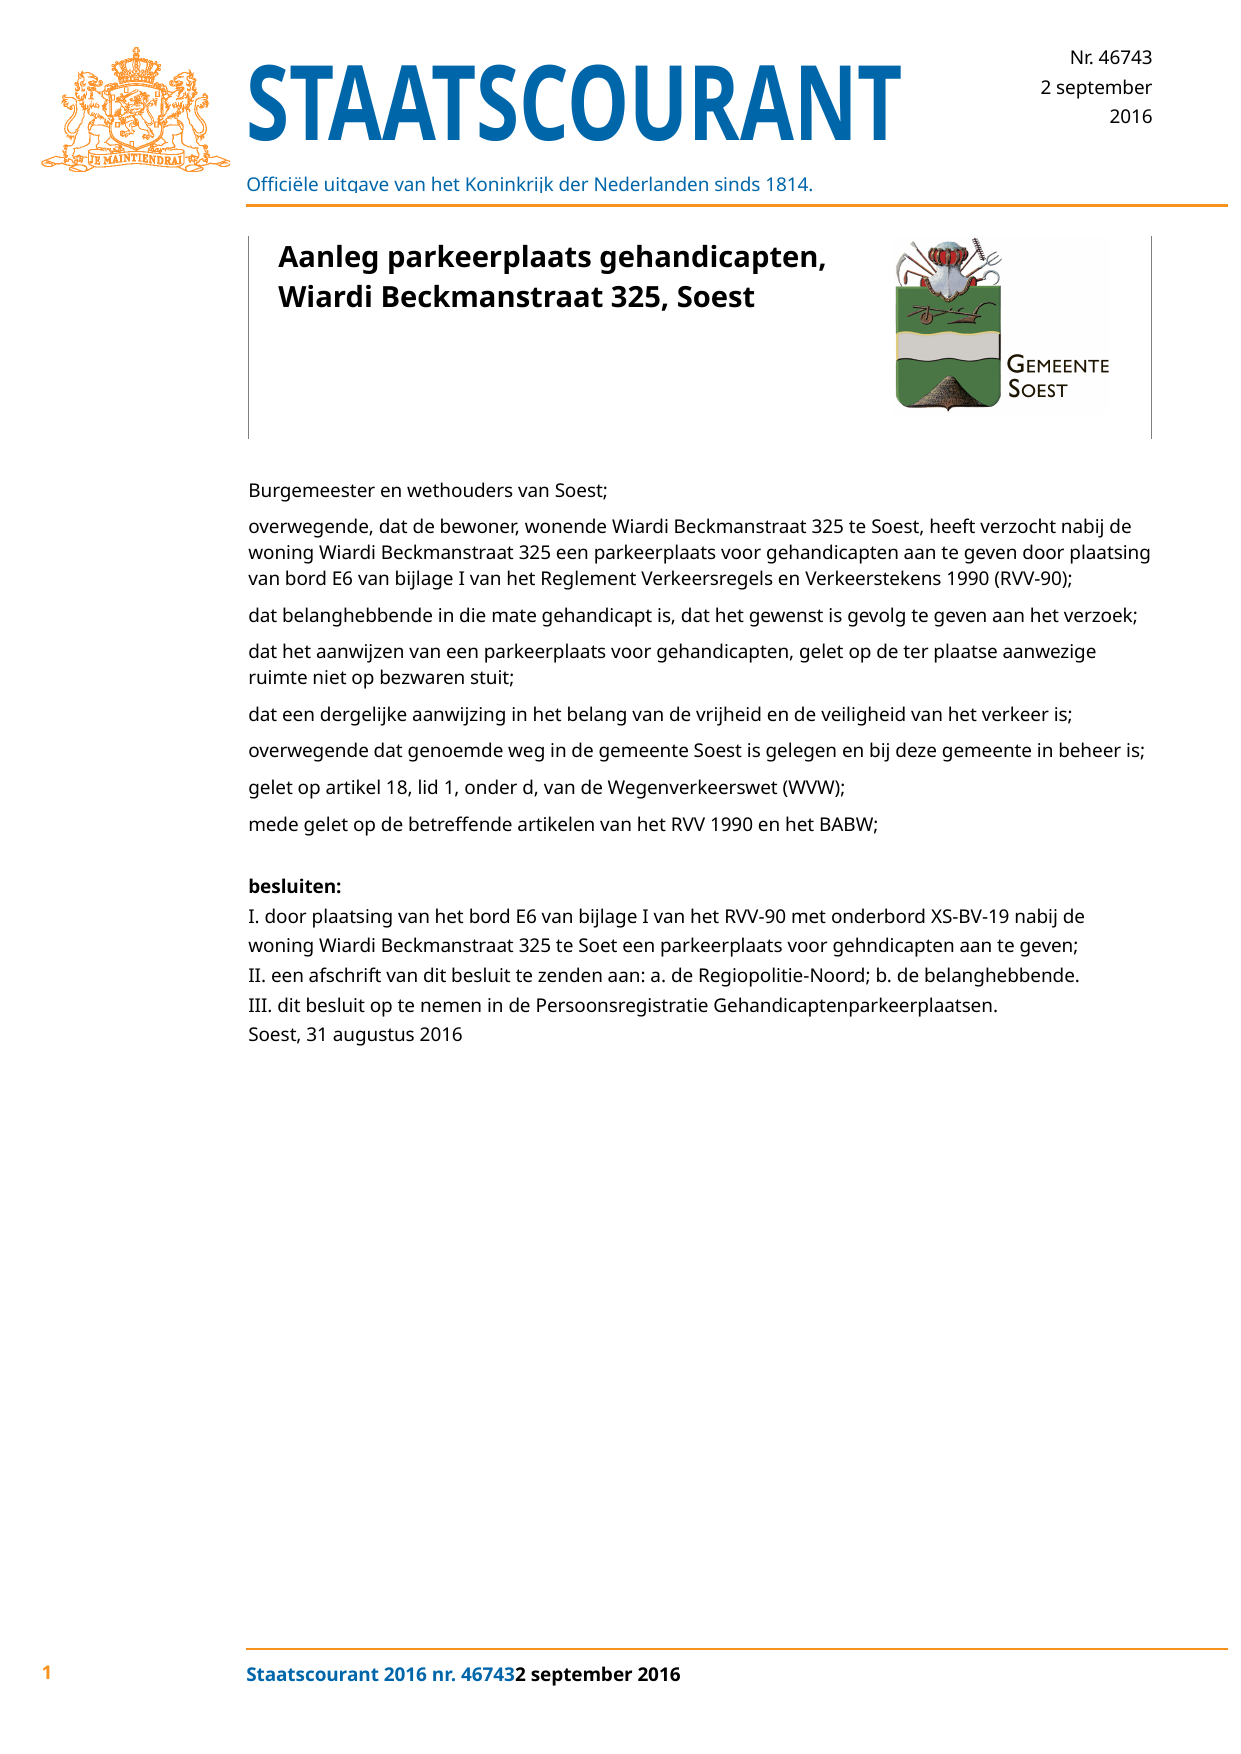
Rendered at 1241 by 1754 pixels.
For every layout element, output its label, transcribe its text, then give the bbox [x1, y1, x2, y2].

text gelet op artikel 18, lid 1, onder d, van de Wegenverkeerswet (WVW); [248, 774, 1152, 800]
text III. dit besluit op te nemen in de Persoonsregistratie Gehandicaptenparkeerplaatsen. [248, 992, 1152, 1018]
text mede gelet op de betreffende artikelen van het RVV 1990 en het BABW; [248, 811, 1152, 837]
text Soest, 31 augustus 2016 [248, 1021, 1152, 1047]
text dat een dergelijke aanwijzing in het belang van de vrijheid en de veiligheid van het verkeer is; [248, 701, 1152, 727]
text besluiten: [248, 873, 1152, 899]
text overwegende dat genoemde weg in de gemeente Soest is gelegen en bij deze gemeente in beheer is; [248, 737, 1152, 763]
text II. een afschrift van dit besluit te zenden aan: a. de Regiopolitie-Noord; b. de belanghebbende. [248, 962, 1152, 988]
text Burgemeester en wethouders van Soest; [248, 477, 1152, 503]
table_header [1109, 236, 1151, 413]
picture [41, 47, 231, 172]
text I. door plaatsing van het bord E6 van bijlage I van het RVV-90 met onderbord XS-BV-19 nabij de woning Wiardi Beckmanstraat 325 te Soet een parkeerplaats voor gehndicapten aan te geven; [248, 903, 1152, 958]
text overwegende, dat de bewoner, wonende Wiardi Beckmanstraat 325 te Soest, heeft verzocht nabij de woning Wiardi Beckmanstraat 325 een parkeerplaats voor gehandicapten aan te geven door plaatsing van bord E6 van bijlage I van het Reglement Verkeersregels en Verkeerstekens 1990 (RVV-90); [248, 514, 1152, 591]
table_header Aanleg parkeerplaats gehandicapten, Wiardi Beckmanstraat 325, Soest [249, 236, 850, 439]
table_header [850, 236, 892, 413]
table_header [850, 414, 1151, 439]
text dat belanghebbende in die mate gehandicapt is, dat het gewenst is gevolg te geven aan het verzoek; [248, 602, 1152, 627]
text dat het aanwijzen van een parkeerplaats voor gehandicapten, gelet op de ter plaatse aanwezige ruimte niet op bezwaren stuit; [248, 638, 1152, 690]
picture [892, 236, 1109, 414]
